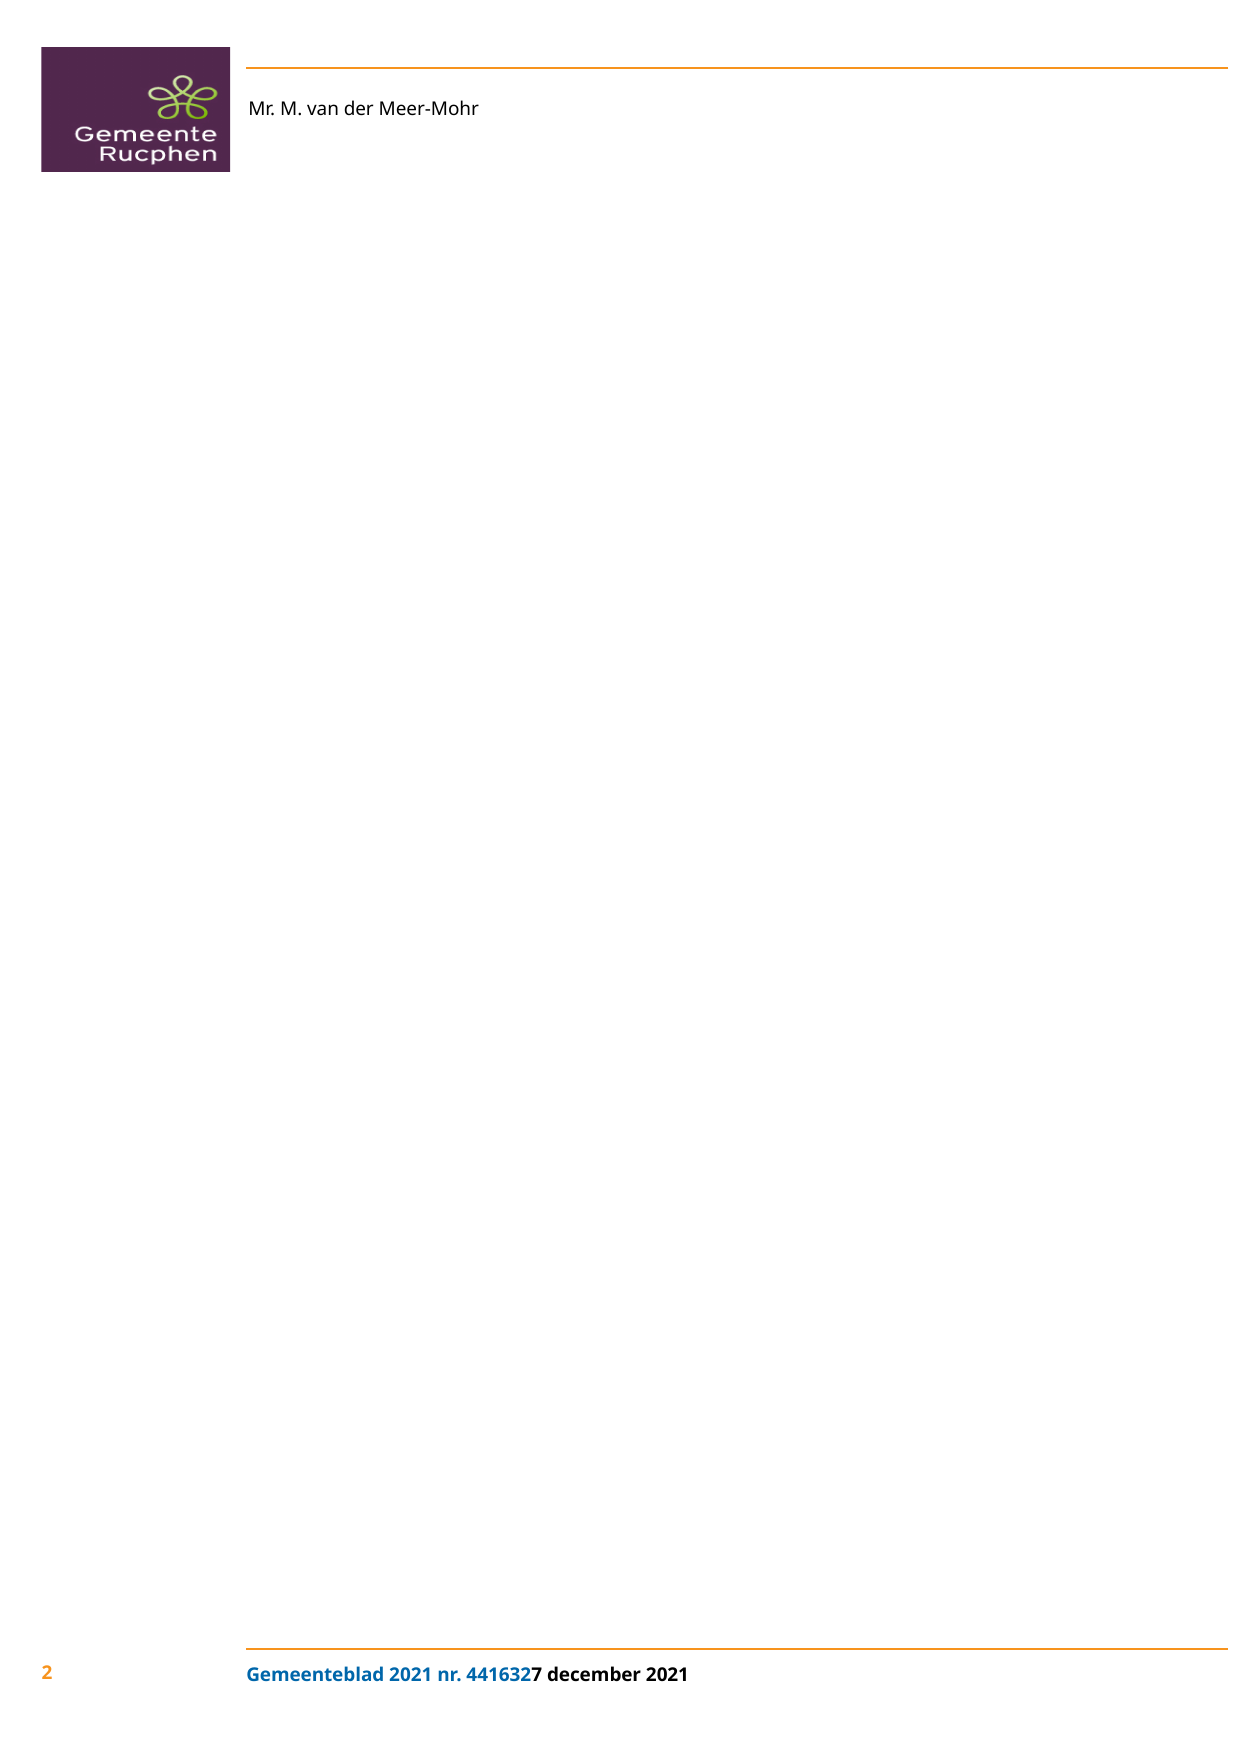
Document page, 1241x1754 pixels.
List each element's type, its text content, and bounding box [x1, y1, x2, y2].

text Mr. M. van der Meer-Mohr [248, 95, 1152, 121]
table_cell [248, 228, 1152, 253]
table_cell [700, 202, 1152, 227]
table_cell [248, 253, 1152, 279]
picture [41, 47, 231, 172]
table_cell [248, 279, 1152, 304]
table_cell [248, 176, 1152, 202]
table_cell [248, 202, 700, 227]
table_header [248, 150, 1152, 176]
table_cell [700, 305, 1152, 330]
table_cell [248, 305, 700, 330]
